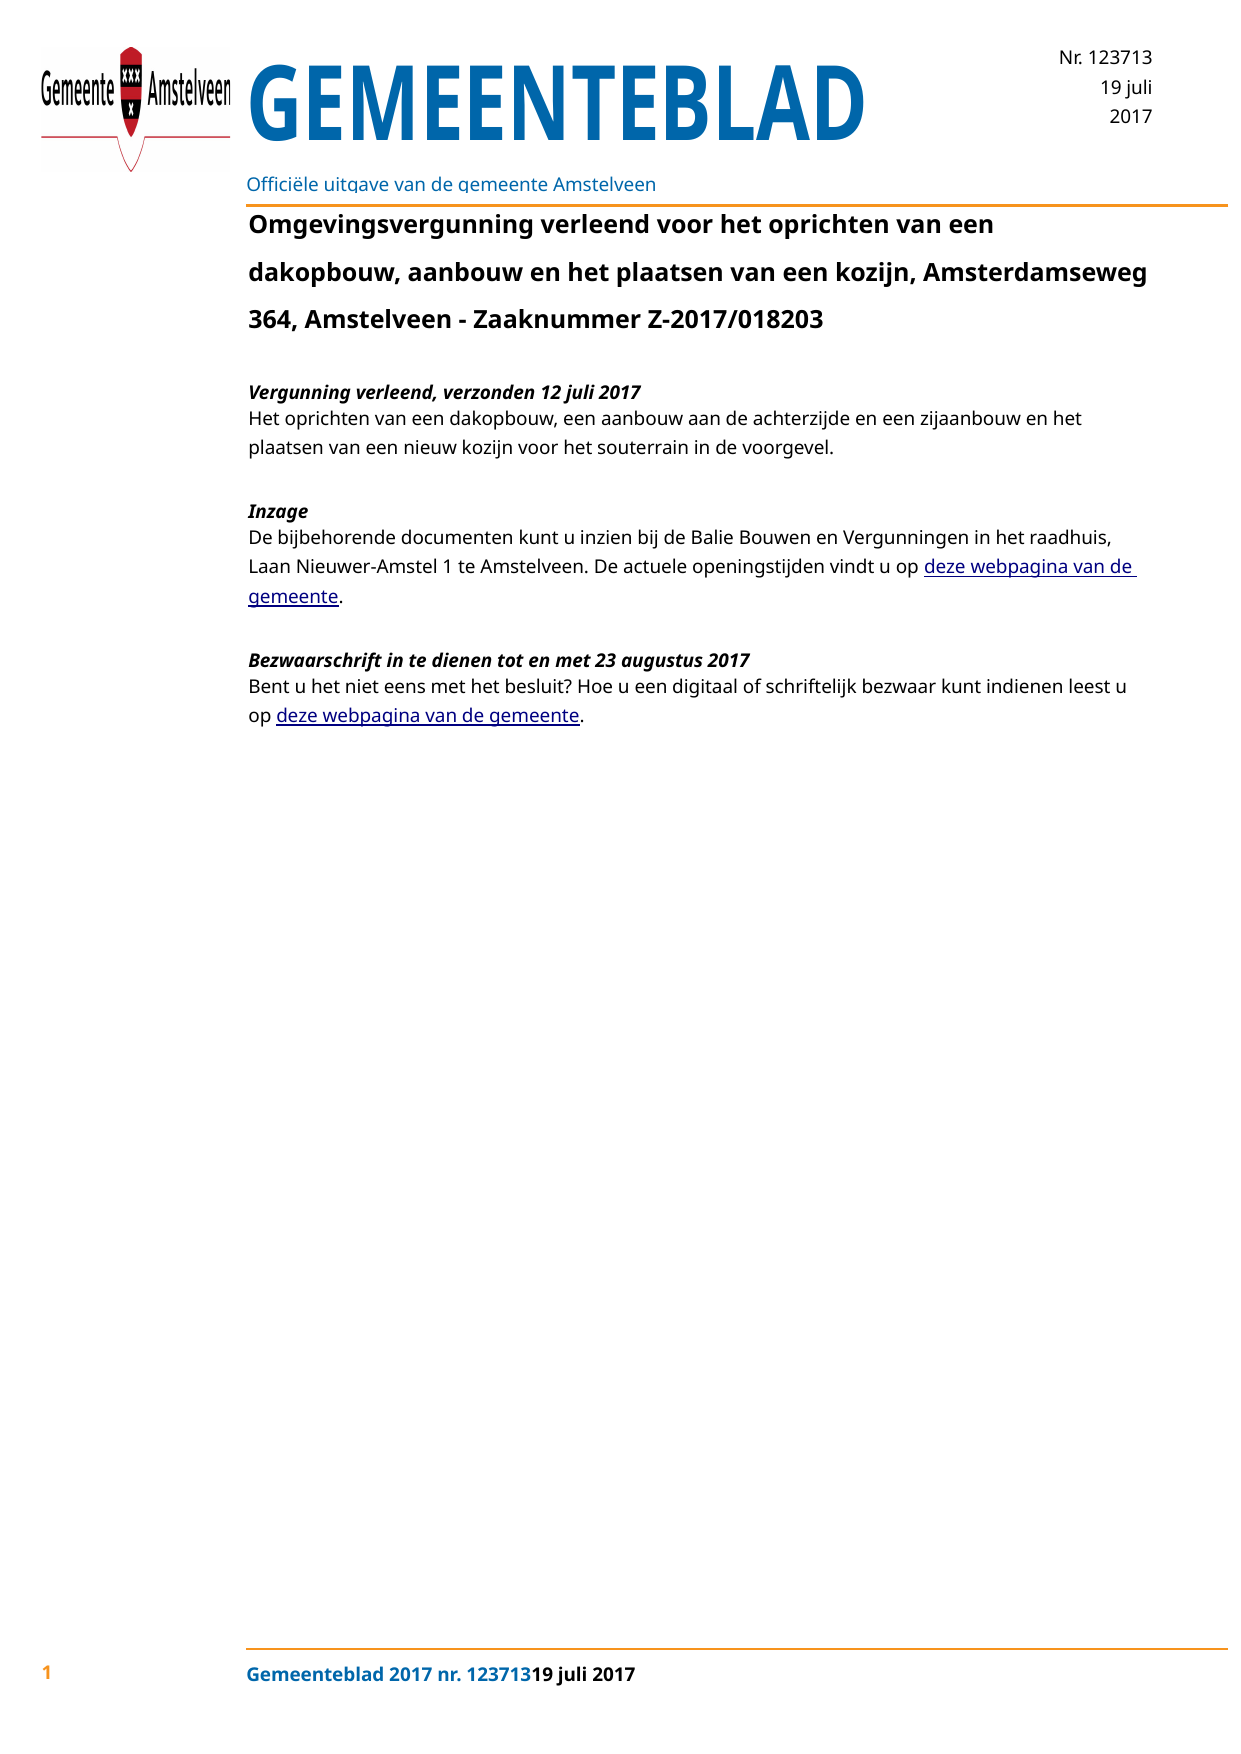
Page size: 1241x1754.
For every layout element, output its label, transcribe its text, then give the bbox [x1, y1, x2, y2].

text Het oprichten van een dakopbouw, een aanbouw aan de achterzijde en een zijaanbouw en het plaatsen van een nieuw kozijn voor het souterrain in de voorgevel. [248, 405, 1152, 460]
text Inzage [248, 498, 1152, 524]
text Omgevingsvergunning verleend voor het oprichten van een dakopbouw, aanbouw en het plaatsen van een kozijn, Amsterdamseweg 364, Amstelveen - Zaaknummer Z-2017/018203 [248, 207, 1152, 336]
text Vergunning verleend, verzonden 12 juli 2017 [248, 379, 1152, 405]
text De bijbehorende documenten kunt u inzien bij de Balie Bouwen en Vergunningen in het raadhuis, Laan Nieuwer-Amstel 1 te Amstelveen. De actuele openingstijden vindt u op deze webpagina van de gemeente. [248, 524, 1152, 609]
picture [41, 47, 231, 172]
text Bezwaarschrift in te dienen tot en met 23 augustus 2017 [248, 647, 1152, 673]
text Bent u het niet eens met het besluit? Hoe u een digitaal of schriftelijk bezwaar kunt indienen leest u op deze webpagina van de gemeente. [248, 673, 1152, 728]
